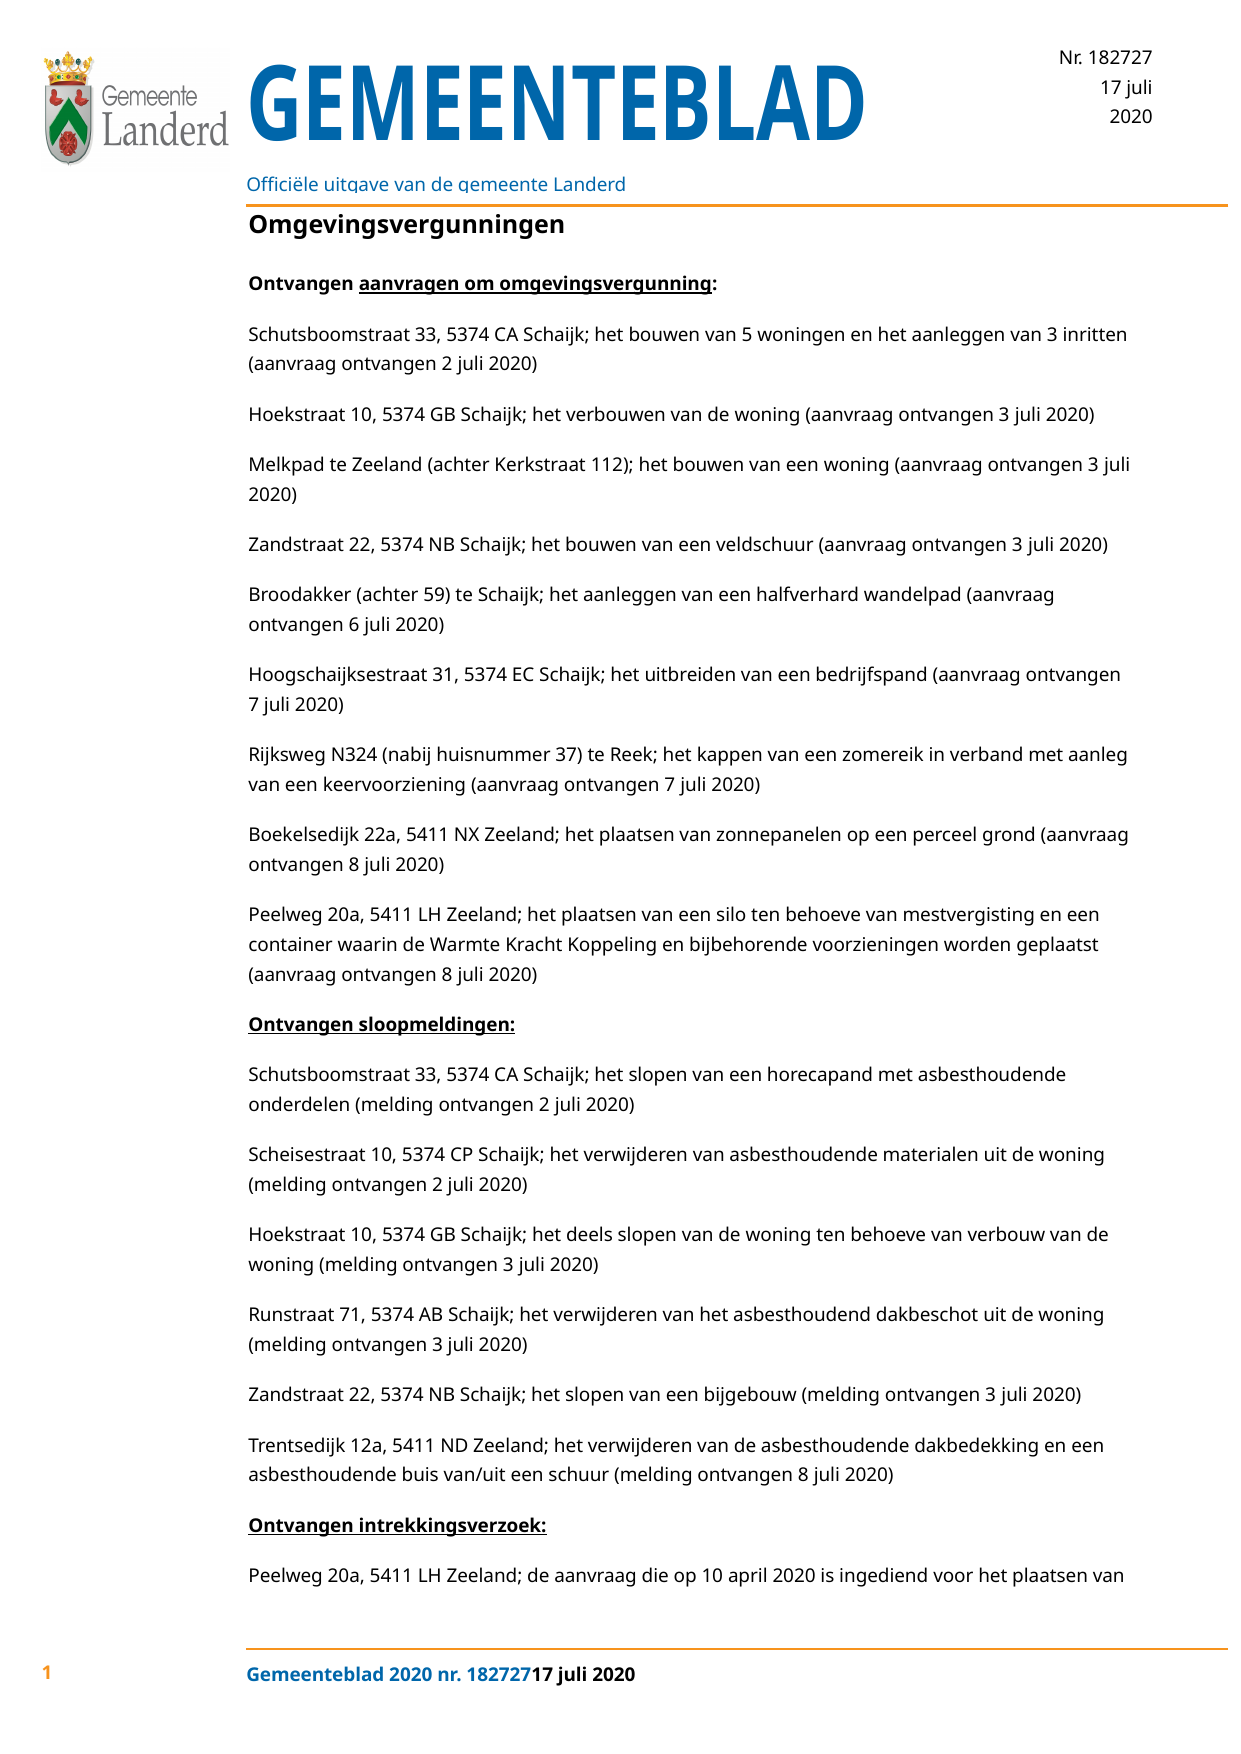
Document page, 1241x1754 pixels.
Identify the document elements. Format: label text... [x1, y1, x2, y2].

text Peelweg 20a, 5411 LH Zeeland; het plaatsen van een silo ten behoeve van mestvergisting en een container waarin de Warmte Kracht Koppeling en bijbehorende voorzieningen worden geplaatst (aanvraag ontvangen 8 juli 2020) [248, 902, 1152, 986]
text Scheisestraat 10, 5374 CP Schaijk; het verwijderen van asbesthoudende materialen uit de woning (melding ontvangen 2 juli 2020) [248, 1142, 1152, 1197]
text Omgevingsvergunningen [248, 207, 1152, 241]
text Ontvangen sloopmeldingen: [248, 1011, 1152, 1037]
text Zandstraat 22, 5374 NB Schaijk; het slopen van een bijgebouw (melding ontvangen 3 juli 2020) [248, 1382, 1152, 1407]
text Schutsboomstraat 33, 5374 CA Schaijk; het slopen van een horecapand met asbesthoudende onderdelen (melding ontvangen 2 juli 2020) [248, 1062, 1152, 1117]
text Ontvangen aanvragen om omgevingsvergunning: [248, 270, 1152, 296]
text Trentsedijk 12a, 5411 ND Zeeland; het verwijderen van de asbesthoudende dakbedekking en een asbesthoudende buis van/uit een schuur (melding ontvangen 8 juli 2020) [248, 1432, 1152, 1487]
text Boekelsedijk 22a, 5411 NX Zeeland; het plaatsen van zonnepanelen op een perceel grond (aanvraag ontvangen 8 juli 2020) [248, 822, 1152, 877]
text Hoekstraat 10, 5374 GB Schaijk; het verbouwen van de woning (aanvraag ontvangen 3 juli 2020) [248, 401, 1152, 426]
text Hoekstraat 10, 5374 GB Schaijk; het deels slopen van de woning ten behoeve van verbouw van de woning (melding ontvangen 3 juli 2020) [248, 1222, 1152, 1277]
text Peelweg 20a, 5411 LH Zeeland; de aanvraag die op 10 april 2020 is ingediend voor het plaatsen van [248, 1562, 1152, 1588]
picture [41, 47, 231, 172]
text Schutsboomstraat 33, 5374 CA Schaijk; het bouwen van 5 woningen en het aanleggen van 3 inritten (aanvraag ontvangen 2 juli 2020) [248, 321, 1152, 376]
text Melkpad te Zeeland (achter Kerkstraat 112); het bouwen van een woning (aanvraag ontvangen 3 juli 2020) [248, 451, 1152, 506]
text Ontvangen intrekkingsverzoek: [248, 1512, 1152, 1538]
text Broodakker (achter 59) te Schaijk; het aanleggen van een halfverhard wandelpad (aanvraag ontvangen 6 juli 2020) [248, 582, 1152, 637]
text Hoogschaijksestraat 31, 5374 EC Schaijk; het uitbreiden van een bedrijfspand (aanvraag ontvangen 7 juli 2020) [248, 662, 1152, 717]
text Runstraat 71, 5374 AB Schaijk; het verwijderen van het asbesthoudend dakbeschot uit de woning (melding ontvangen 3 juli 2020) [248, 1302, 1152, 1357]
text Zandstraat 22, 5374 NB Schaijk; het bouwen van een veldschuur (aanvraag ontvangen 3 juli 2020) [248, 531, 1152, 557]
text Rijksweg N324 (nabij huisnummer 37) te Reek; het kappen van een zomereik in verband met aanleg van een keervoorziening (aanvraag ontvangen 7 juli 2020) [248, 742, 1152, 797]
